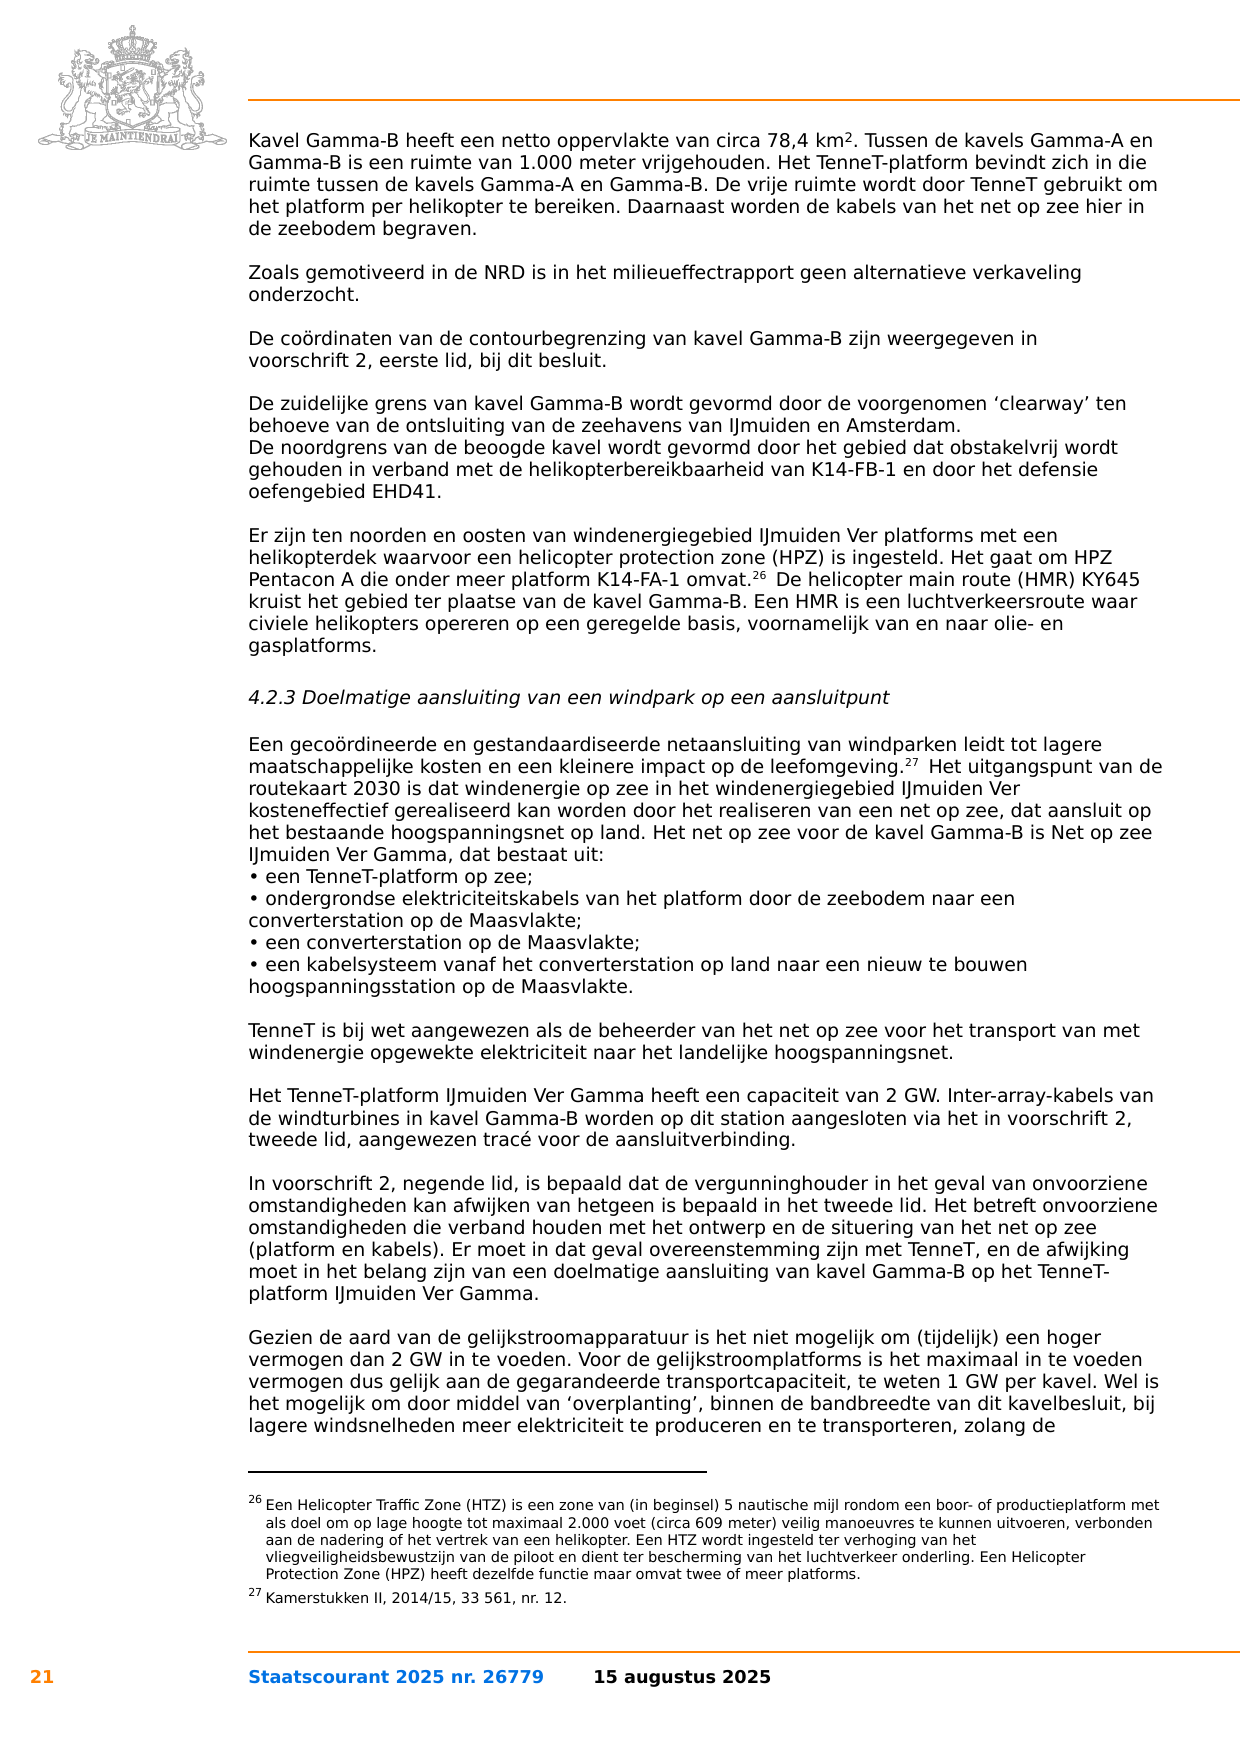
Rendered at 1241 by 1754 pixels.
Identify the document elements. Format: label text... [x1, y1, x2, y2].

text Kamerstukken II, 2014/15, 33 561, nr. 12. [248, 1586, 1163, 1608]
text Een gecoördineerde en gestandaardiseerde netaansluiting van windparken leidt tot lagere maatschappelijke kosten en een kleinere impact op de leefomgeving. Het uitgangspunt van de routekaart 2030 is dat windenergie op zee in het windenergiegebied IJmuiden Ver kosteneffectief gerealiseerd kan worden door het realiseren van een net op zee, dat aansluit op het bestaande hoogspanningsnet op land. Het net op zee voor de kavel Gamma-B is Net op zee IJmuiden Ver Gamma, dat bestaat uit: [248, 734, 1163, 866]
text In voorschrift 2, negende lid, is bepaald dat de vergunninghouder in het geval van onvoorziene omstandigheden kan afwijken van hetgeen is bepaald in het tweede lid. Het betreft onvoorziene omstandigheden die verband houden met het ontwerp en de situering van het net op zee (platform en kabels). Er moet in dat geval overeenstemming zijn met TenneT, en de afwijking moet in het belang zijn van een doelmatige aansluiting van kavel Gamma-B op het TenneT-platform IJmuiden Ver Gamma. [248, 1173, 1163, 1305]
text Zoals gemotiveerd in de NRD is in het milieueffectrapport geen alternatieve verkaveling onderzocht. [248, 262, 1163, 306]
subtitle 4.2.3 Doelmatige aansluiting van een windpark op een aansluitpunt [248, 687, 1163, 709]
text De noordgrens van de beoogde kavel wordt gevormd door het gebied dat obstakelvrij wordt gehouden in verband met de helikopterbereikbaarheid van K14-FB-1 en door het defensie oefengebied EHD41. [248, 437, 1163, 503]
text Het TenneT-platform IJmuiden Ver Gamma heeft een capaciteit van 2 GW. Inter-array-kabels van de windturbines in kavel Gamma-B worden op dit station aangesloten via het in voorschrift 2, tweede lid, aangewezen tracé voor de aansluitverbinding. [248, 1085, 1163, 1151]
text • ondergrondse elektriciteitskabels van het platform door de zeebodem naar een converterstation op de Maasvlakte; [248, 888, 1163, 932]
picture [38, 25, 227, 150]
text • een kabelsysteem vanaf het converterstation op land naar een nieuw te bouwen hoogspanningsstation op de Maasvlakte. [248, 954, 1163, 998]
text Een Helicopter Traffic Zone (HTZ) is een zone van (in beginsel) 5 nautische mijl rondom een boor- of productieplatform met als doel om op lage hoogte tot maximaal 2.000 voet (circa 609 meter) veilig manoeuvres te kunnen uitvoeren, verbonden aan de nadering of het vertrek van een helikopter. Een HTZ wordt ingesteld ter verhoging van het vliegveiligheidsbewustzijn van de piloot en dient ter bescherming van het luchtverkeer onderling. Een Helicopter Protection Zone (HPZ) heeft dezelfde functie maar omvat twee of meer platforms. [248, 1493, 1163, 1583]
text • een converterstation op de Maasvlakte; [248, 932, 1163, 954]
text De coördinaten van de contourbegrenzing van kavel Gamma-B zijn weergegeven in voorschrift 2, eerste lid, bij dit besluit. [248, 327, 1163, 371]
text De zuidelijke grens van kavel Gamma-B wordt gevormd door de voorgenomen ‘clearway’ ten behoeve van de ontsluiting van de zeehavens van IJmuiden en Amsterdam. [248, 393, 1163, 437]
text TenneT is bij wet aangewezen als de beheerder van het net op zee voor het transport van met windenergie opgewekte elektriciteit naar het landelijke hoogspanningsnet. [248, 1019, 1163, 1063]
text Gezien de aard van de gelijkstroomapparatuur is het niet mogelijk om (tijdelijk) een hoger vermogen dan 2 GW in te voeden. Voor de gelijkstroomplatforms is het maximaal in te voeden vermogen dus gelijk aan de gegarandeerde transportcapaciteit, te weten 1 GW per kavel. Wel is het mogelijk om door middel van ‘overplanting’, binnen de bandbreedte van dit kavelbesluit, bij lagere windsnelheden meer elektriciteit te produceren en te transporteren, zolang de [248, 1327, 1163, 1437]
text • een TenneT-platform op zee; [248, 866, 1163, 888]
text Er zijn ten noorden en oosten van windenergiegebied IJmuiden Ver platforms met een helikopterdek waarvoor een helicopter protection zone (HPZ) is ingesteld. Het gaat om HPZ Pentacon A die onder meer platform K14-FA-1 omvat. De helicopter main route (HMR) KY645 kruist het gebied ter plaatse van de kavel Gamma-B. Een HMR is een luchtverkeersroute waar civiele helikopters opereren op een geregelde basis, voornamelijk van en naar olie- en gasplatforms. [248, 525, 1163, 657]
text Kavel Gamma-B heeft een netto oppervlakte van circa 78,4 km2. Tussen de kavels Gamma-A en Gamma-B is een ruimte van 1.000 meter vrijgehouden. Het TenneT-platform bevindt zich in die ruimte tussen de kavels Gamma-A en Gamma-B. De vrije ruimte wordt door TenneT gebruikt om het platform per helikopter te bereiken. Daarnaast worden de kabels van het net op zee hier in de zeebodem begraven. [248, 130, 1163, 240]
